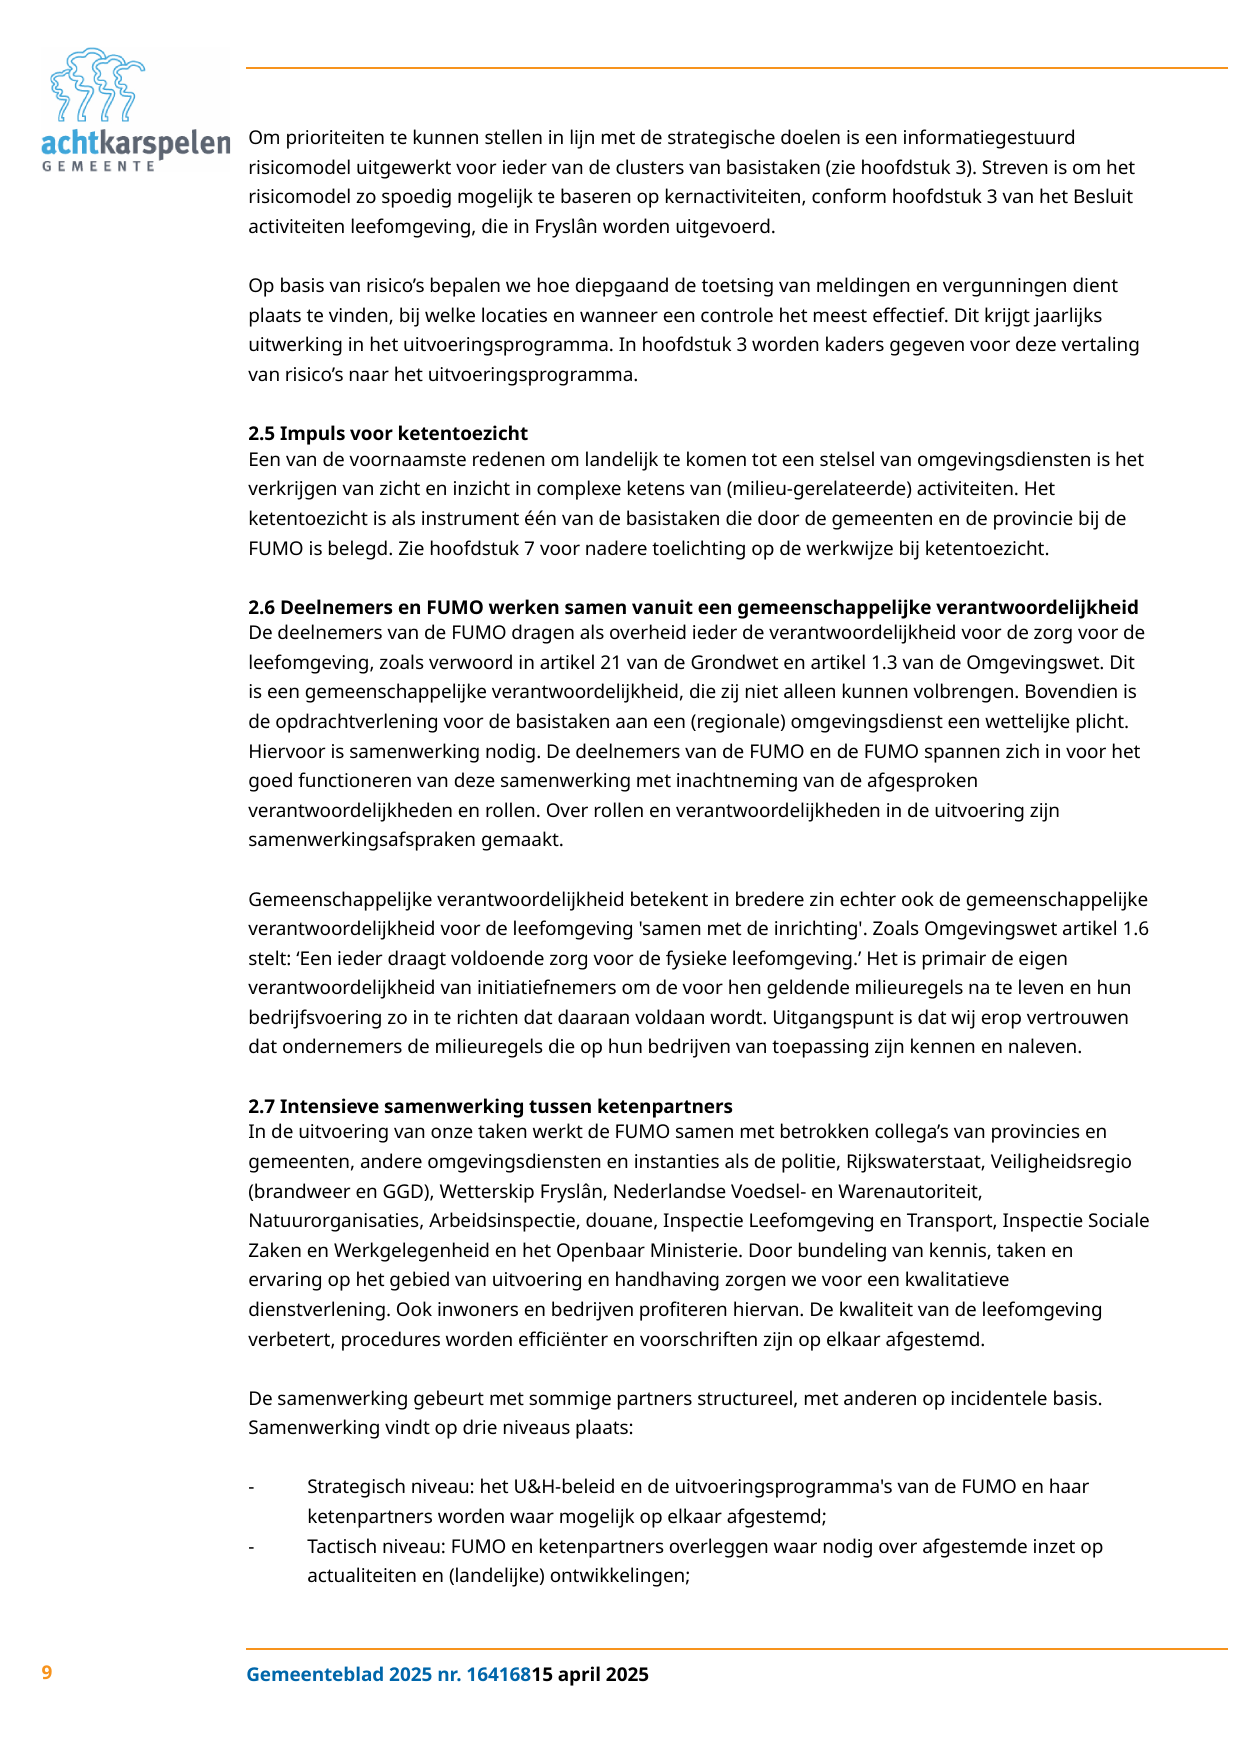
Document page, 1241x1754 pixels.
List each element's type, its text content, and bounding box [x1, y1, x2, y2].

text 2.5 Impuls voor ketentoezicht [248, 420, 1152, 446]
text Op basis van risico’s bepalen we hoe diepgaand de toetsing van meldingen en vergunningen dient plaats te vinden, bij welke locaties en wanneer een controle het meest effectief. Dit krijgt jaarlijks uitwerking in het uitvoeringsprogramma. In hoofdstuk 3 worden kaders gegeven voor deze vertaling van risico’s naar het uitvoeringsprogramma. [248, 272, 1152, 387]
list Tactisch niveau: FUMO en ketenpartners overleggen waar nodig over afgestemde inzet op actualiteiten en (landelijke) ontwikkelingen; [248, 1533, 1152, 1588]
picture [41, 47, 231, 172]
list Strategisch niveau: het U&H-beleid en de uitvoeringsprogramma's van de FUMO en haar ketenpartners worden waar mogelijk op elkaar afgestemd; [248, 1474, 1152, 1529]
text 2.6 Deelnemers en FUMO werken samen vanuit een gemeenschappelijke verantwoordelijkheid [248, 594, 1152, 619]
text Gemeenschappelijke verantwoordelijkheid betekent in bredere zin echter ook de gemeenschappelijke verantwoordelijkheid voor de leefomgeving 'samen met de inrichting'. Zoals Omgevingswet artikel 1.6 stelt: ‘Een ieder draagt voldoende zorg voor de fysieke leefomgeving.’ Het is primair de eigen verantwoordelijkheid van initiatiefnemers om de voor hen geldende milieuregels na te leven en hun bedrijfsvoering zo in te richten dat daaraan voldaan wordt. Uitgangspunt is dat wij erop vertrouwen dat ondernemers de milieuregels die op hun bedrijven van toepassing zijn kennen en naleven. [248, 886, 1152, 1059]
text Een van de voornaamste redenen om landelijk te komen tot een stelsel van omgevingsdiensten is het verkrijgen van zicht en inzicht in complexe ketens van (milieu-gerelateerde) activiteiten. Het ketentoezicht is als instrument één van de basistaken die door de gemeenten en de provincie bij de FUMO is belegd. Zie hoofdstuk 7 voor nadere toelichting op de werkwijze bij ketentoezicht. [248, 446, 1152, 560]
text Om prioriteiten te kunnen stellen in lijn met de strategische doelen is een informatiegestuurd risicomodel uitgewerkt voor ieder van de clusters van basistaken (zie hoofdstuk 3). Streven is om het risicomodel zo spoedig mogelijk te baseren op kernactiviteiten, conform hoofdstuk 3 van het Besluit activiteiten leefomgeving, die in Fryslân worden uitgevoerd. [248, 124, 1152, 239]
text De deelnemers van de FUMO dragen als overheid ieder de verantwoordelijkheid voor de zorg voor de leefomgeving, zoals verwoord in artikel 21 van de Grondwet en artikel 1.3 van de Omgevingswet. Dit is een gemeenschappelijke verantwoordelijkheid, die zij niet alleen kunnen volbrengen. Bovendien is de opdrachtverlening voor de basistaken aan een (regionale) omgevingsdienst een wettelijke plicht. Hiervoor is samenwerking nodig. De deelnemers van de FUMO en de FUMO spannen zich in voor het goed functioneren van deze samenwerking met inachtneming van de afgesproken verantwoordelijkheden en rollen. Over rollen en verantwoordelijkheden in de uitvoering zijn samenwerkingsafspraken gemaakt. [248, 619, 1152, 852]
text 2.7 Intensieve samenwerking tussen ketenpartners [248, 1093, 1152, 1119]
text De samenwerking gebeurt met sommige partners structureel, met anderen op incidentele basis. Samenwerking vindt op drie niveaus plaats: [248, 1385, 1152, 1440]
text In de uitvoering van onze taken werkt de FUMO samen met betrokken collega’s van provincies en gemeenten, andere omgevingsdiensten en instanties als de politie, Rijkswaterstaat, Veiligheidsregio (brandweer en GGD), Wetterskip Fryslân, Nederlandse Voedsel- en Warenautoriteit, Natuurorganisaties, Arbeidsinspectie, douane, Inspectie Leefomgeving en Transport, Inspectie Sociale Zaken en Werkgelegenheid en het Openbaar Ministerie. Door bundeling van kennis, taken en ervaring op het gebied van uitvoering en handhaving zorgen we voor een kwalitatieve dienstverlening. Ook inwoners en bedrijven profiteren hiervan. De kwaliteit van de leefomgeving verbetert, procedures worden efficiënter en voorschriften zijn op elkaar afgestemd. [248, 1119, 1152, 1351]
